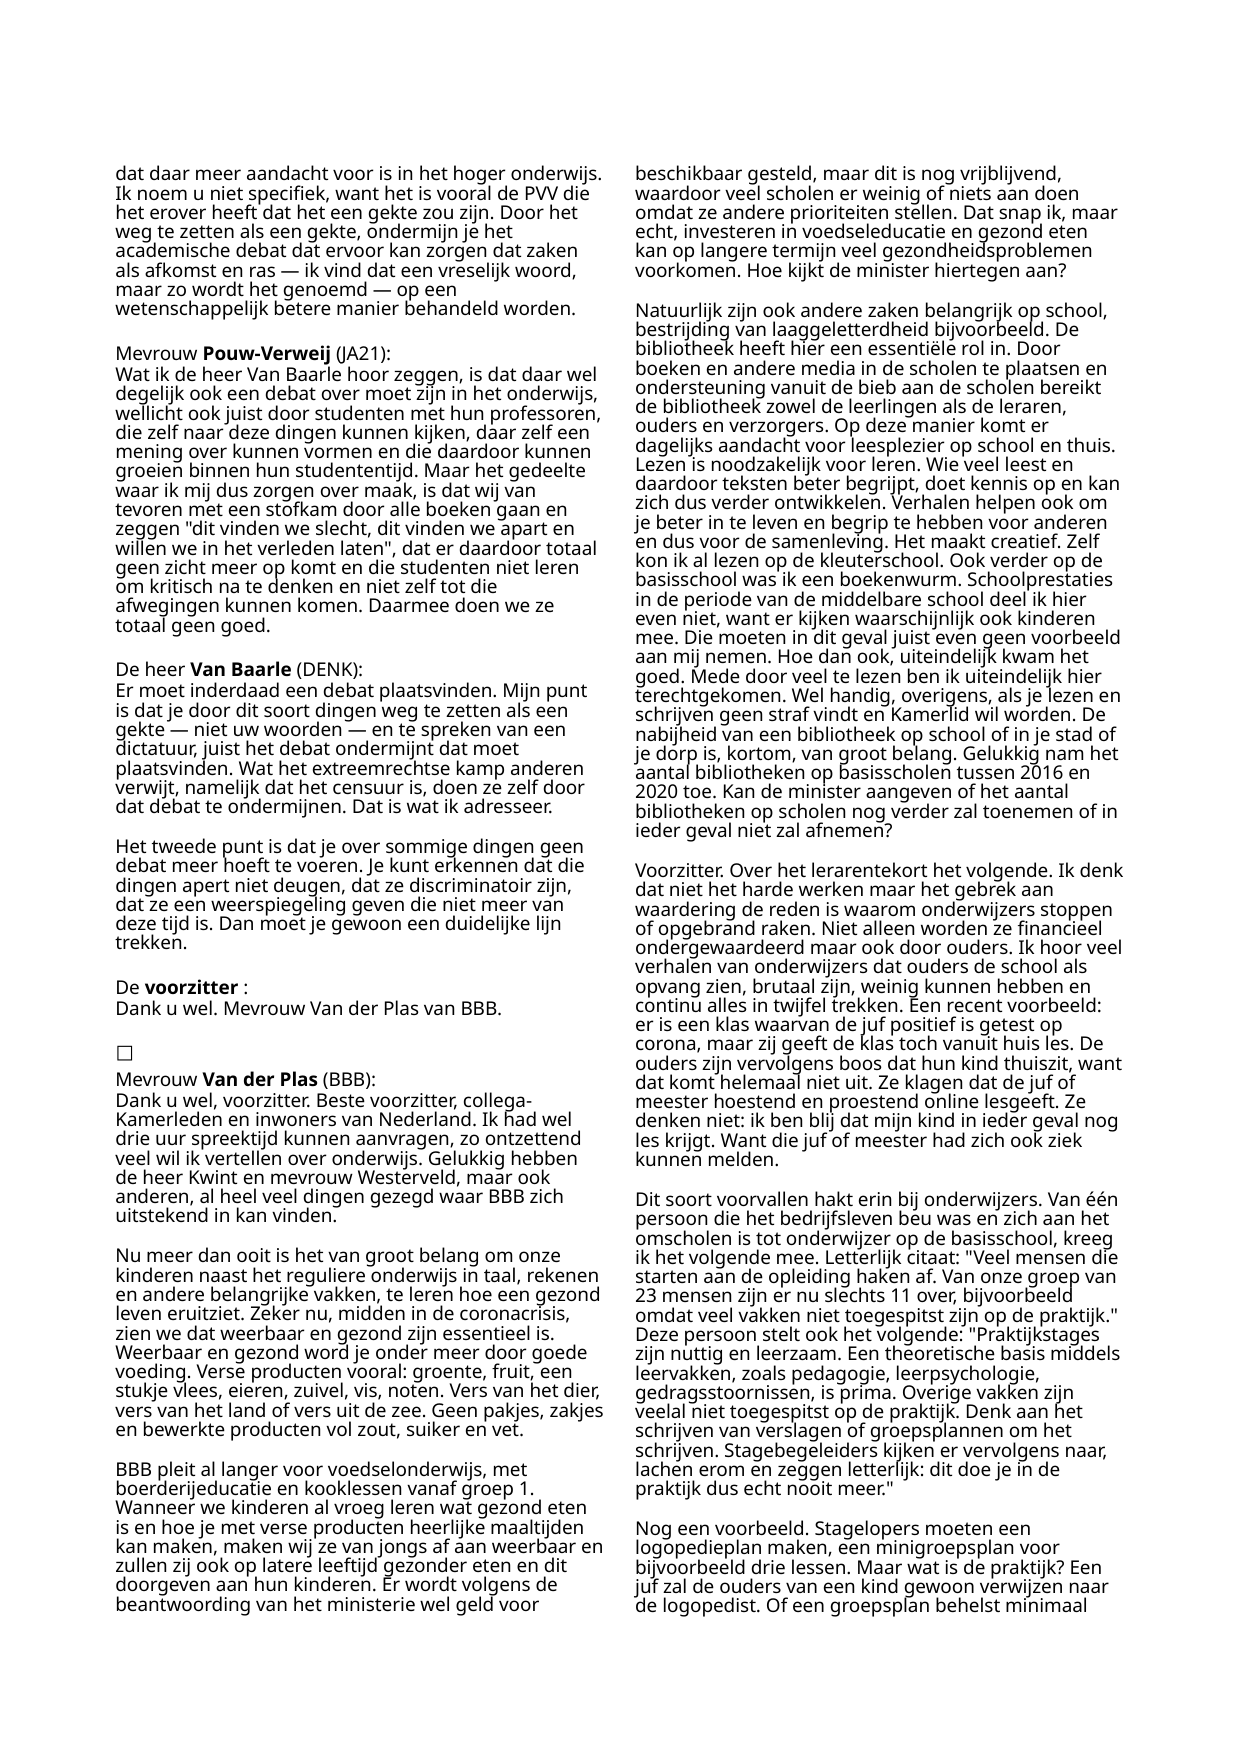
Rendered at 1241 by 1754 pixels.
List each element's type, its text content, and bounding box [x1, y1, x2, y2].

text BBB pleit al langer voor voedselonderwijs, met boerderijeducatie en kooklessen vanaf groep 1. Wanneer we kinderen al vroeg leren wat gezond eten is en hoe je met verse producten heerlijke maaltijden kan maken, maken wij ze van jongs af aan weerbaar en zullen zij ook op latere leeftijd gezonder eten en dit doorgeven aan hun kinderen. Er wordt volgens de beantwoording van het ministerie wel geld voor [115, 1461, 605, 1615]
text Het tweede punt is dat je over sommige dingen geen debat meer hoeft te voeren. Je kunt erkennen dat die dingen apert niet deugen, dat ze discriminatoir zijn, dat ze een weerspiegeling geven die niet meer van deze tijd is. Dan moet je gewoon een duidelijke lijn trekken. [115, 838, 605, 954]
text Dank u wel. Mevrouw Van der Plas van BBB. [115, 1000, 605, 1019]
text dat daar meer aandacht voor is in het hoger onderwijs. Ik noem u niet specifiek, want het is vooral de PVV die het erover heeft dat het een gekte zou zijn. Door het weg te zetten als een gekte, ondermijn je het academische debat dat ervoor kan zorgen dat zaken als afkomst en ras — ik vind dat een vreselijk woord, maar zo wordt het genoemd — op een wetenschappelijk betere manier behandeld worden. [115, 165, 605, 319]
text Nog een voorbeeld. Stagelopers moeten een logopedieplan maken, een minigroepsplan voor bijvoorbeeld drie lessen. Maar wat is de praktijk? Een juf zal de ouders van een kind gewoon verwijzen naar de logopedist. Of een groepsplan behelst minimaal [635, 1520, 1125, 1616]
text Mevrouw Pouw-Verweij (JA21): [115, 340, 605, 366]
text ⬜ [115, 1040, 605, 1066]
text Nu meer dan ooit is het van groot belang om onze kinderen naast het reguliere onderwijs in taal, rekenen en andere belangrijke vakken, te leren hoe een gezond leven eruitziet. Zeker nu, midden in de coronacrisis, zien we dat weerbaar en gezond zijn essentieel is. Weerbaar en gezond word je onder meer door goede voeding. Verse producten vooral: groente, fruit, een stukje vlees, eieren, zuivel, vis, noten. Vers van het dier, vers van het land of vers uit de zee. Geen pakjes, zakjes en bewerkte producten vol zout, suiker en vet. [115, 1247, 605, 1440]
text De voorzitter : [115, 974, 605, 1000]
text Dit soort voorvallen hakt erin bij onderwijzers. Van één persoon die het bedrijfsleven beu was en zich aan het omscholen is tot onderwijzer op de basisschool, kreeg ik het volgende mee. Letterlijk citaat: "Veel mensen die starten aan de opleiding haken af. Van onze groep van 23 mensen zijn er nu slechts 11 over, bijvoorbeeld omdat veel vakken niet toegespitst zijn op de praktijk." Deze persoon stelt ook het volgende: "Praktijkstages zijn nuttig en leerzaam. Een theoretische basis middels leervakken, zoals pedagogie, leerpsychologie, gedragsstoornissen, is prima. Overige vakken zijn veelal niet toegespitst op de praktijk. Denk aan het schrijven van verslagen of groepsplannen om het schrijven. Stagebegeleiders kijken er vervolgens naar, lachen erom en zeggen letterlijk: dit doe je in de praktijk dus echt nooit meer." [635, 1191, 1125, 1499]
text Natuurlijk zijn ook andere zaken belangrijk op school, bestrijding van laaggeletterdheid bijvoorbeeld. De bibliotheek heeft hier een essentiële rol in. Door boeken en andere media in de scholen te plaatsen en ondersteuning vanuit de bieb aan de scholen bereikt de bibliotheek zowel de leerlingen als de leraren, ouders en verzorgers. Op deze manier komt er dagelijks aandacht voor leesplezier op school en thuis. Lezen is noodzakelijk voor leren. Wie veel leest en daardoor teksten beter begrijpt, doet kennis op en kan zich dus verder ontwikkelen. Verhalen helpen ook om je beter in te leven en begrip te hebben voor anderen en dus voor de samenleving. Het maakt creatief. Zelf kon ik al lezen op de kleuterschool. Ook verder op de basisschool was ik een boekenwurm. Schoolprestaties in de periode van de middelbare school deel ik hier even niet, want er kijken waarschijnlijk ook kinderen mee. Die moeten in dit geval juist even geen voorbeeld aan mij nemen. Hoe dan ook, uiteindelijk kwam het goed. Mede door veel te lezen ben ik uiteindelijk hier terechtgekomen. Wel handig, overigens, als je lezen en schrijven geen straf vindt en Kamerlid wil worden. De nabijheid van een bibliotheek op school of in je stad of je dorp is, kortom, van groot belang. Gelukkig nam het aantal bibliotheken op basisscholen tussen 2016 en 2020 toe. Kan de minister aangeven of het aantal bibliotheken op scholen nog verder zal toenemen of in ieder geval niet zal afnemen? [635, 302, 1125, 841]
text Mevrouw Van der Plas (BBB): [115, 1066, 605, 1092]
text De heer Van Baarle (DENK): [115, 657, 605, 682]
text Voorzitter. Over het lerarentekort het volgende. Ik denk dat niet het harde werken maar het gebrek aan waardering de reden is waarom onderwijzers stoppen of opgebrand raken. Niet alleen worden ze financieel ondergewaardeerd maar ook door ouders. Ik hoor veel verhalen van onderwijzers dat ouders de school als opvang zien, brutaal zijn, weinig kunnen hebben en continu alles in twijfel trekken. Een recent voorbeeld: er is een klas waarvan de juf positief is getest op corona, maar zij geeft de klas toch vanuit huis les. De ouders zijn vervolgens boos dat hun kind thuiszit, want dat komt helemaal niet uit. Ze klagen dat de juf of meester hoestend en proestend online lesgeeft. Ze denken niet: ik ben blij dat mijn kind in ieder geval nog les krijgt. Want die juf of meester had zich ook ziek kunnen melden. [635, 862, 1125, 1170]
text Er moet inderdaad een debat plaatsvinden. Mijn punt is dat je door dit soort dingen weg te zetten als een gekte — niet uw woorden — en te spreken van een dictatuur, juist het debat ondermijnt dat moet plaatsvinden. Wat het extreemrechtse kamp anderen verwijt, namelijk dat het censuur is, doen ze zelf door dat debat te ondermijnen. Dat is wat ik adresseer. [115, 682, 605, 817]
text Wat ik de heer Van Baarle hoor zeggen, is dat daar wel degelijk ook een debat over moet zijn in het onderwijs, wellicht ook juist door studenten met hun professoren, die zelf naar deze dingen kunnen kijken, daar zelf een mening over kunnen vormen en die daardoor kunnen groeien binnen hun studententijd. Maar het gedeelte waar ik mij dus zorgen over maak, is dat wij van tevoren met een stofkam door alle boeken gaan en zeggen "dit vinden we slecht, dit vinden we apart en willen we in het verleden laten", dat er daardoor totaal geen zicht meer op komt en die studenten niet leren om kritisch na te denken en niet zelf tot die afwegingen kunnen komen. Daarmee doen we ze totaal geen goed. [115, 366, 605, 636]
text Dank u wel, voorzitter. Beste voorzitter, collega-Kamerleden en inwoners van Nederland. Ik had wel drie uur spreektijd kunnen aanvragen, zo ontzettend veel wil ik vertellen over onderwijs. Gelukkig hebben de heer Kwint en mevrouw Westerveld, maar ook anderen, al heel veel dingen gezegd waar BBB zich uitstekend in kan vinden. [115, 1092, 605, 1227]
text beschikbaar gesteld, maar dit is nog vrijblijvend, waardoor veel scholen er weinig of niets aan doen omdat ze andere prioriteiten stellen. Dat snap ik, maar echt, investeren in voedseleducatie en gezond eten kan op langere termijn veel gezondheidsproblemen voorkomen. Hoe kijkt de minister hiertegen aan? [635, 165, 1125, 281]
